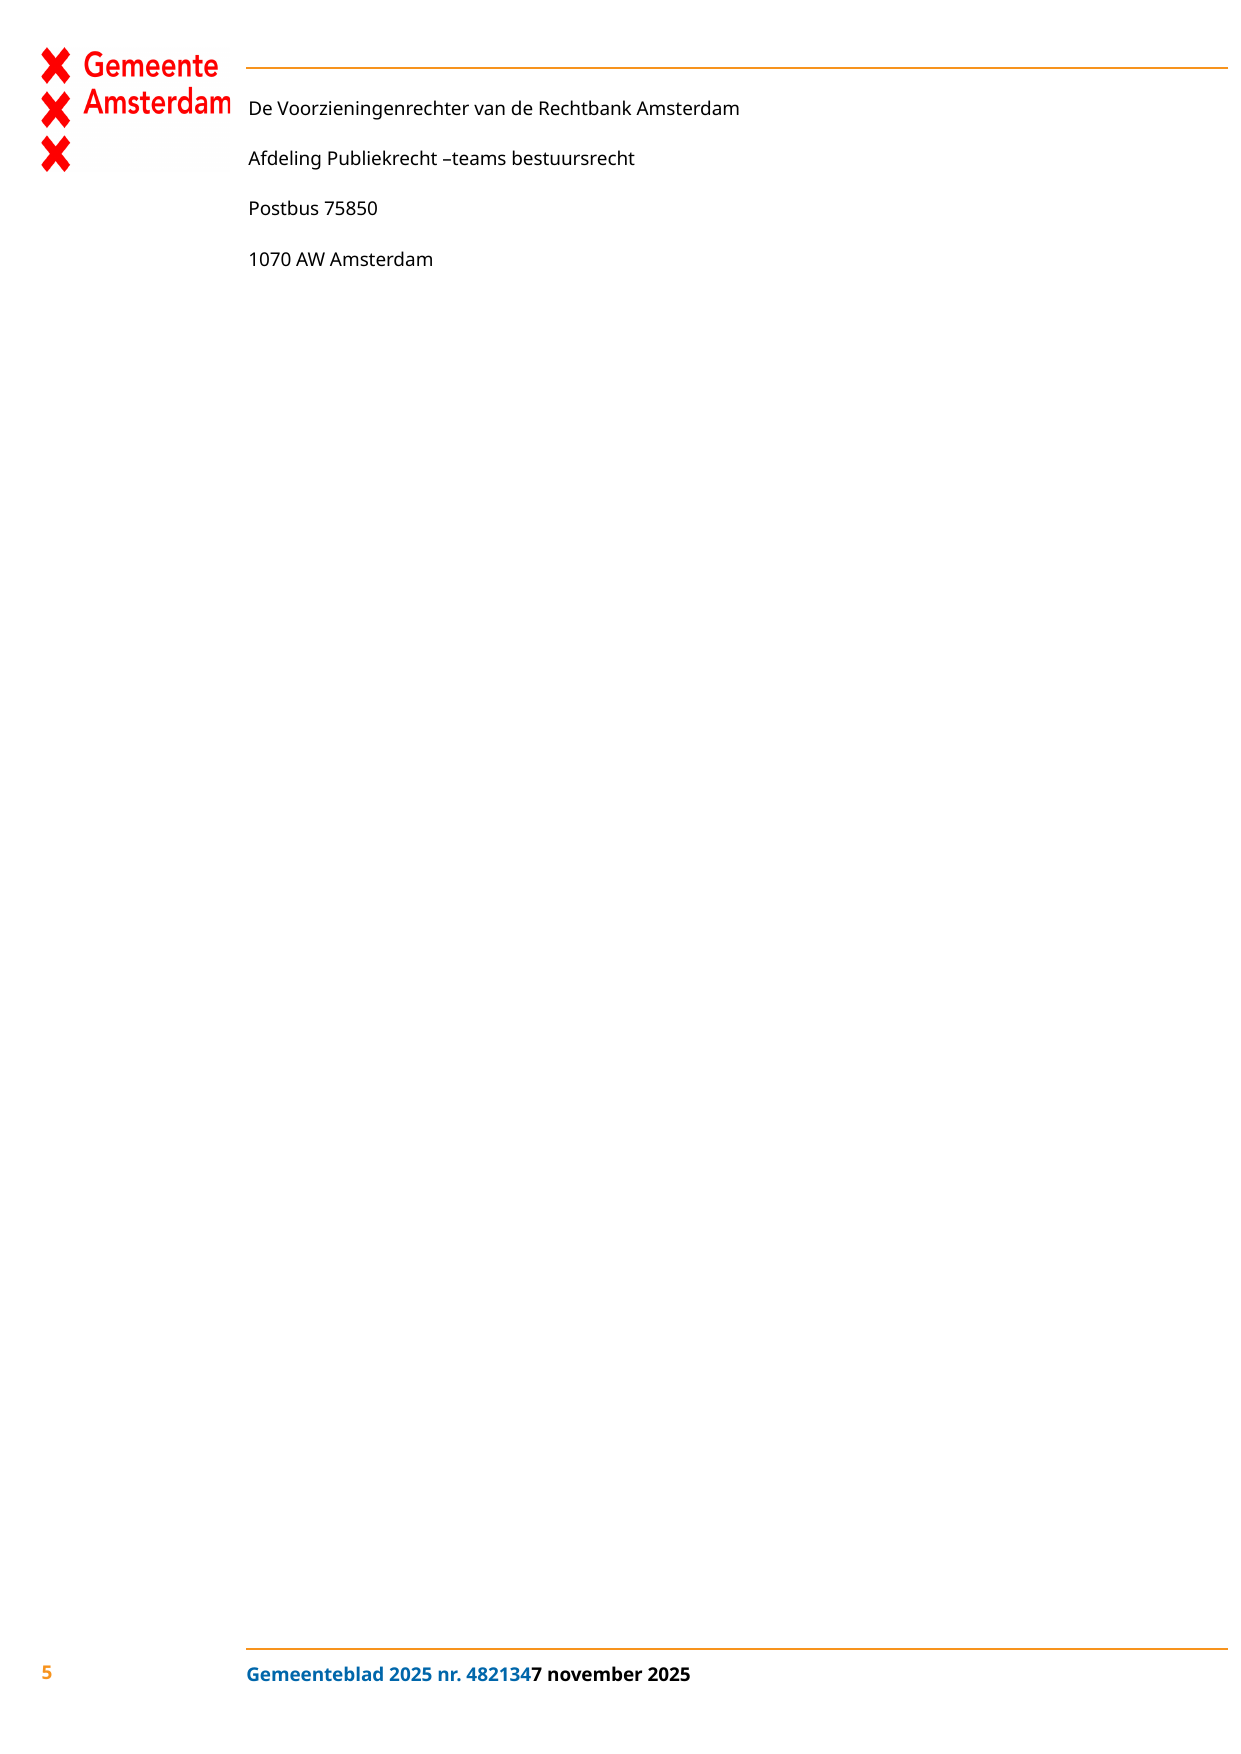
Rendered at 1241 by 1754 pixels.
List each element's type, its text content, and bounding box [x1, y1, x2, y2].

text De Voorzieningenrechter van de Rechtbank Amsterdam [248, 95, 1152, 121]
text Postbus 75850 [248, 196, 1152, 221]
picture [41, 47, 231, 172]
text Afdeling Publiekrecht –teams bestuursrecht [248, 145, 1152, 171]
text 1070 AW Amsterdam [248, 246, 1152, 272]
